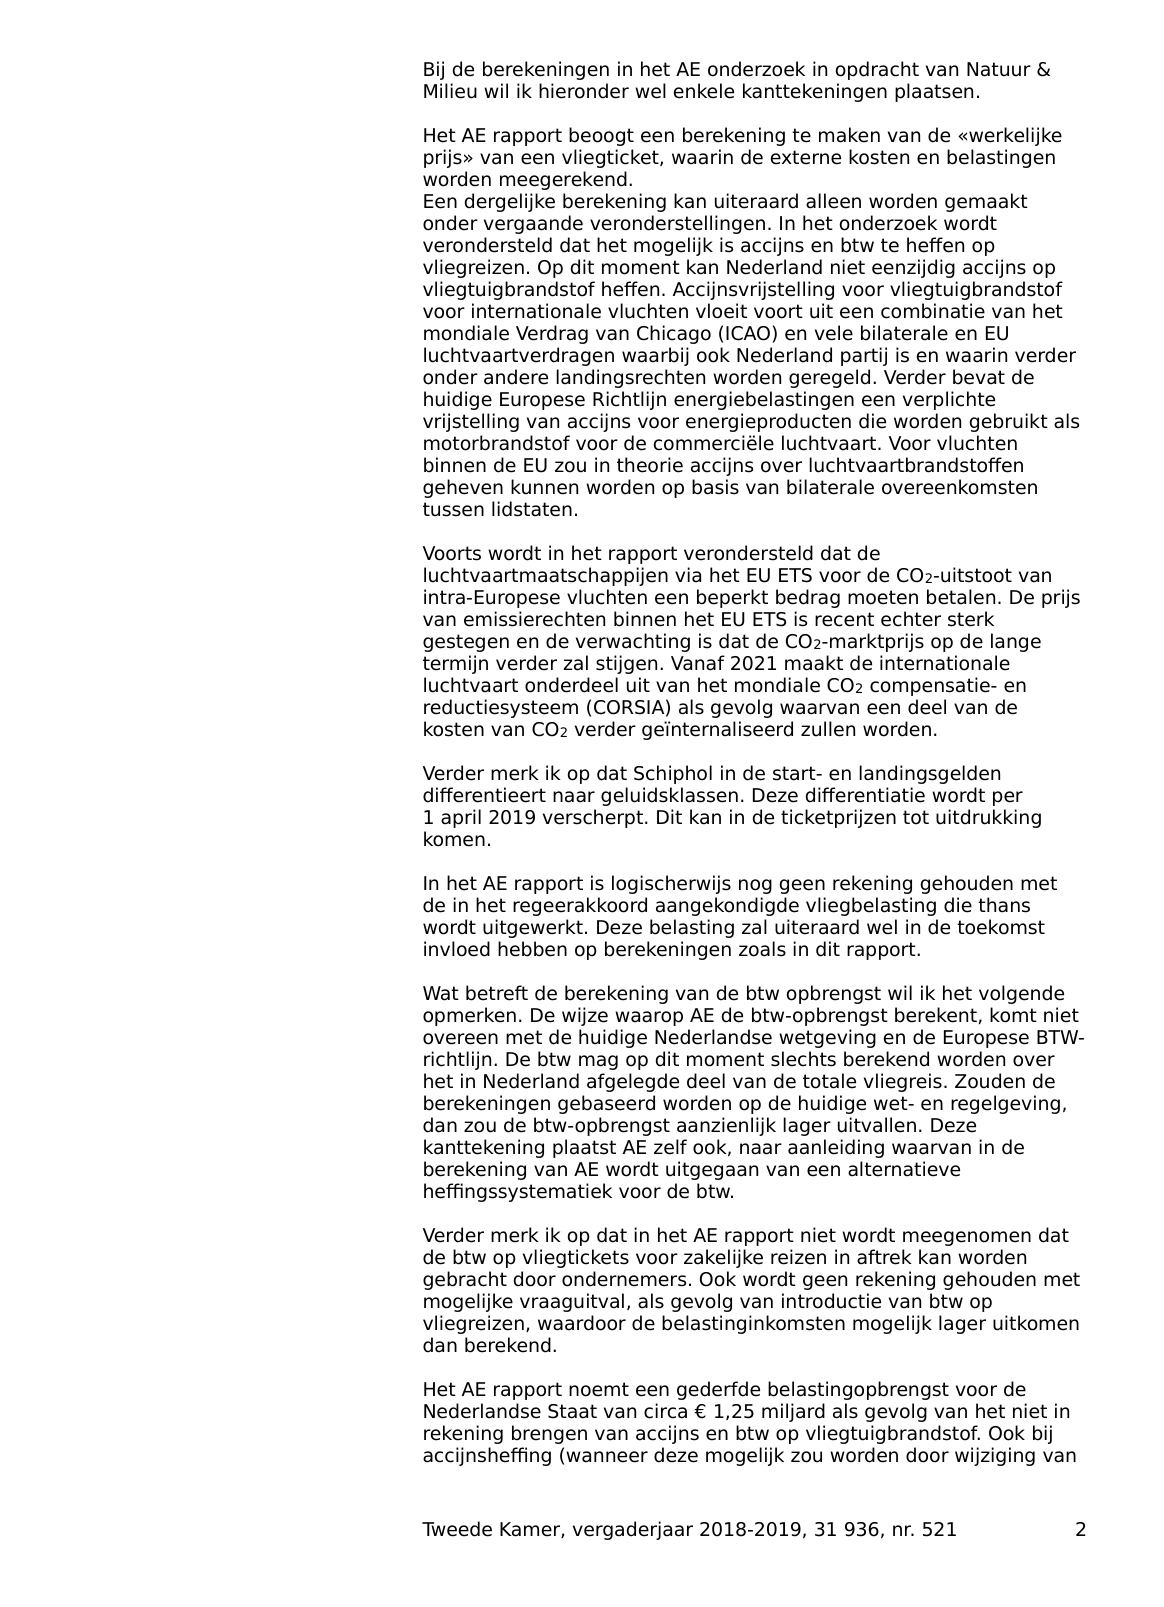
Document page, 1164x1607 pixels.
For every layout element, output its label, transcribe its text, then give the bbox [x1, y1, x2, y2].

text Een dergelijke berekening kan uiteraard alleen worden gemaakt onder vergaande veronderstellingen. In het onderzoek wordt verondersteld dat het mogelijk is accijns en btw te heffen op vliegreizen. Op dit moment kan Nederland niet eenzijdig accijns op vliegtuigbrandstof heffen. Accijnsvrijstelling voor vliegtuigbrandstof voor internationale vluchten vloeit voort uit een combinatie van het mondiale Verdrag van Chicago (ICAO) en vele bilaterale en EU luchtvaartverdragen waarbij ook Nederland partij is en waarin verder onder andere landingsrechten worden geregeld. Verder bevat de huidige Europese Richtlijn energiebelastingen een verplichte vrijstelling van accijns voor energieproducten die worden gebruikt als motorbrandstof voor de commerciële luchtvaart. Voor vluchten binnen de EU zou in theorie accijns over luchtvaartbrandstoffen geheven kunnen worden op basis van bilaterale overeenkomsten tussen lidstaten. [422, 191, 1087, 521]
text Het AE rapport beoogt een berekening te maken van de «werkelijke prijs» van een vliegticket, waarin de externe kosten en belastingen worden meegerekend. [422, 125, 1087, 191]
text Verder merk ik op dat in het AE rapport niet wordt meegenomen dat de btw op vliegtickets voor zakelijke reizen in aftrek kan worden gebracht door ondernemers. Ook wordt geen rekening gehouden met mogelijke vraaguitval, als gevolg van introductie van btw op vliegreizen, waardoor de belastinginkomsten mogelijk lager uitkomen dan berekend. [422, 1225, 1087, 1357]
text In het AE rapport is logischerwijs nog geen rekening gehouden met de in het regeerakkoord aangekondigde vliegbelasting die thans wordt uitgewerkt. Deze belasting zal uiteraard wel in de toekomst invloed hebben op berekeningen zoals in dit rapport. [422, 873, 1087, 961]
text Bij de berekeningen in het AE onderzoek in opdracht van Natuur & Milieu wil ik hieronder wel enkele kanttekeningen plaatsen. [422, 59, 1087, 103]
text Voorts wordt in het rapport verondersteld dat de luchtvaartmaatschappijen via het EU ETS voor de CO2-uitstoot van intra-Europese vluchten een beperkt bedrag moeten betalen. De prijs van emissierechten binnen het EU ETS is recent echter sterk gestegen en de verwachting is dat de CO2-marktprijs op de lange termijn verder zal stijgen. Vanaf 2021 maakt de internationale luchtvaart onderdeel uit van het mondiale CO2 compensatie- en reductiesysteem (CORSIA) als gevolg waarvan een deel van de kosten van CO2 verder geïnternaliseerd zullen worden. [422, 543, 1087, 741]
text Verder merk ik op dat Schiphol in de start- en landingsgelden differentieert naar geluidsklassen. Deze differentiatie wordt per 1 april 2019 verscherpt. Dit kan in de ticketprijzen tot uitdrukking komen. [422, 763, 1087, 851]
text Wat betreft de berekening van de btw opbrengst wil ik het volgende opmerken. De wijze waarop AE de btw-opbrengst berekent, komt niet overeen met de huidige Nederlandse wetgeving en de Europese BTW-richtlijn. De btw mag op dit moment slechts berekend worden over het in Nederland afgelegde deel van de totale vliegreis. Zouden de berekeningen gebaseerd worden op de huidige wet- en regelgeving, dan zou de btw-opbrengst aanzienlijk lager uitvallen. Deze kanttekening plaatst AE zelf ook, naar aanleiding waarvan in de berekening van AE wordt uitgegaan van een alternatieve heffingssystematiek voor de btw. [422, 983, 1087, 1203]
text Het AE rapport noemt een gederfde belastingopbrengst voor de Nederlandse Staat van circa € 1,25 miljard als gevolg van het niet in rekening brengen van accijns en btw op vliegtuigbrandstof. Ook bij accijnsheffing (wanneer deze mogelijk zou worden door wijziging van [422, 1379, 1087, 1467]
